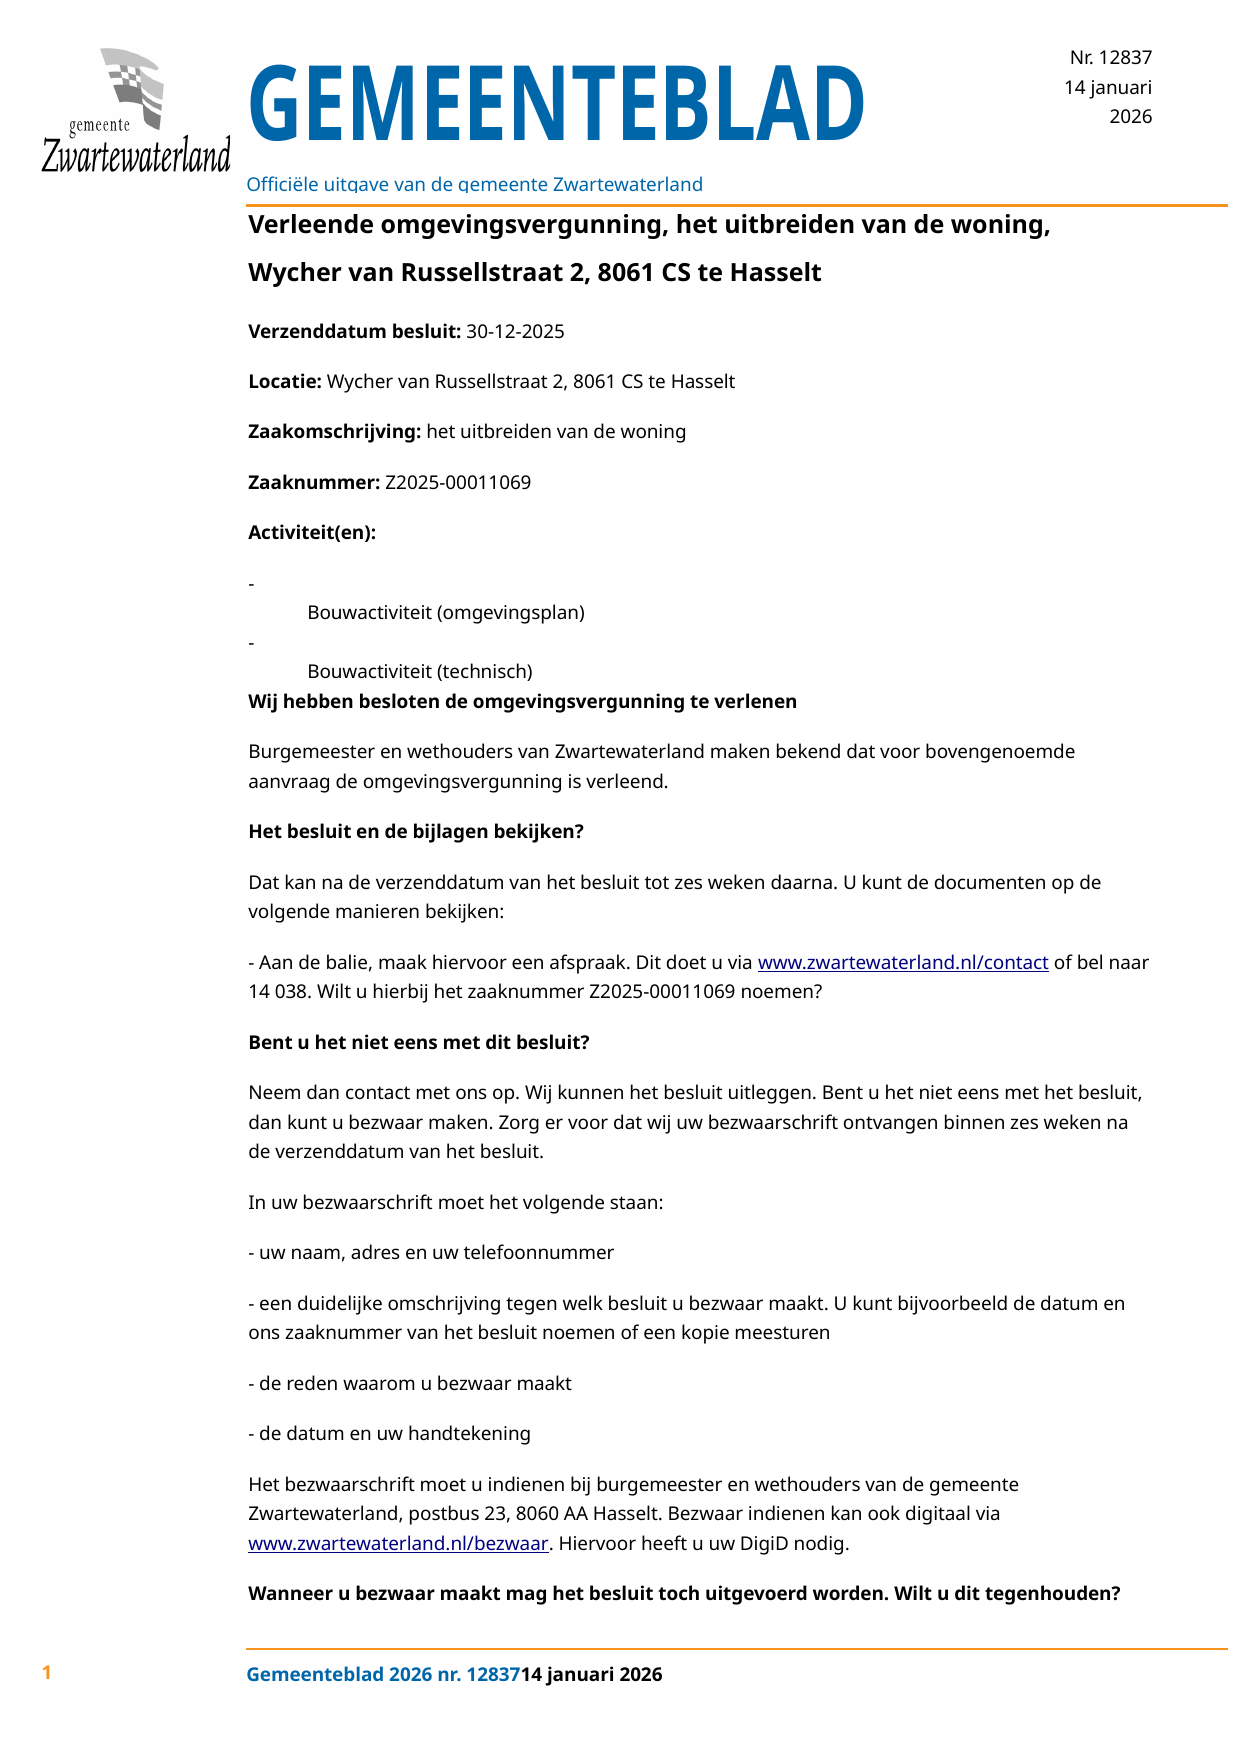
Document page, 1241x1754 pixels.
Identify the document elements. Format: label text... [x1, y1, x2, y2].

text Het bezwaarschrift moet u indienen bij burgemeester en wethouders van de gemeente Zwartewaterland, postbus 23, 8060 AA Hasselt. Bezwaar indienen kan ook digitaal via www.zwartewaterland.nl/bezwaar. Hiervoor heeft u uw DigiD nodig. [248, 1471, 1152, 1556]
text Zaakomschrijving: het uitbreiden van de woning [248, 419, 1152, 444]
text Dat kan na de verzenddatum van het besluit tot zes weken daarna. U kunt de documenten op de volgende manieren bekijken: [248, 869, 1152, 924]
text Wanneer u bezwaar maakt mag het besluit toch uitgevoerd worden. Wilt u dit tegenhouden? [248, 1580, 1152, 1606]
text - de reden waarom u bezwaar maakt [248, 1370, 1152, 1396]
text Wij hebben besloten de omgevingsvergunning te verlenen [248, 688, 1152, 714]
list Bouwactiviteit (omgevingsplan) [248, 599, 1152, 625]
text In uw bezwaarschrift moet het volgende staan: [248, 1189, 1152, 1215]
text Activiteit(en): [248, 519, 1152, 545]
text - de datum en uw handtekening [248, 1420, 1152, 1446]
text - uw naam, adres en uw telefoonnummer [248, 1239, 1152, 1265]
text Neem dan contact met ons op. Wij kunnen het besluit uitleggen. Bent u het niet eens met het besluit, dan kunt u bezwaar maken. Zorg er voor dat wij uw bezwaarschrift ontvangen binnen zes weken na de verzenddatum van het besluit. [248, 1079, 1152, 1164]
text - een duidelijke omschrijving tegen welk besluit u bezwaar maakt. U kunt bijvoorbeeld de datum en ons zaaknummer van het besluit noemen of een kopie meesturen [248, 1290, 1152, 1345]
text Zaaknummer: Z2025-00011069 [248, 469, 1152, 495]
text Burgemeester en wethouders van Zwartewaterland maken bekend dat voor bovengenoemde aanvraag de omgevingsvergunning is verleend. [248, 739, 1152, 794]
text Verleende omgevingsvergunning, het uitbreiden van de woning, Wycher van Russellstraat 2, 8061 CS te Hasselt [248, 207, 1152, 288]
text - Aan de balie, maak hiervoor een afspraak. Dit doet u via www.zwartewaterland.nl/contact of bel naar 14 038. Wilt u hierbij het zaaknummer Z2025-00011069 noemen? [248, 949, 1152, 1004]
list Bouwactiviteit (technisch) [248, 659, 1152, 684]
picture [41, 47, 231, 172]
text Locatie: Wycher van Russellstraat 2, 8061 CS te Hasselt [248, 368, 1152, 394]
text Bent u het niet eens met dit besluit? [248, 1029, 1152, 1055]
text Het besluit en de bijlagen bekijken? [248, 819, 1152, 844]
text Verzenddatum besluit: 30-12-2025 [248, 318, 1152, 344]
